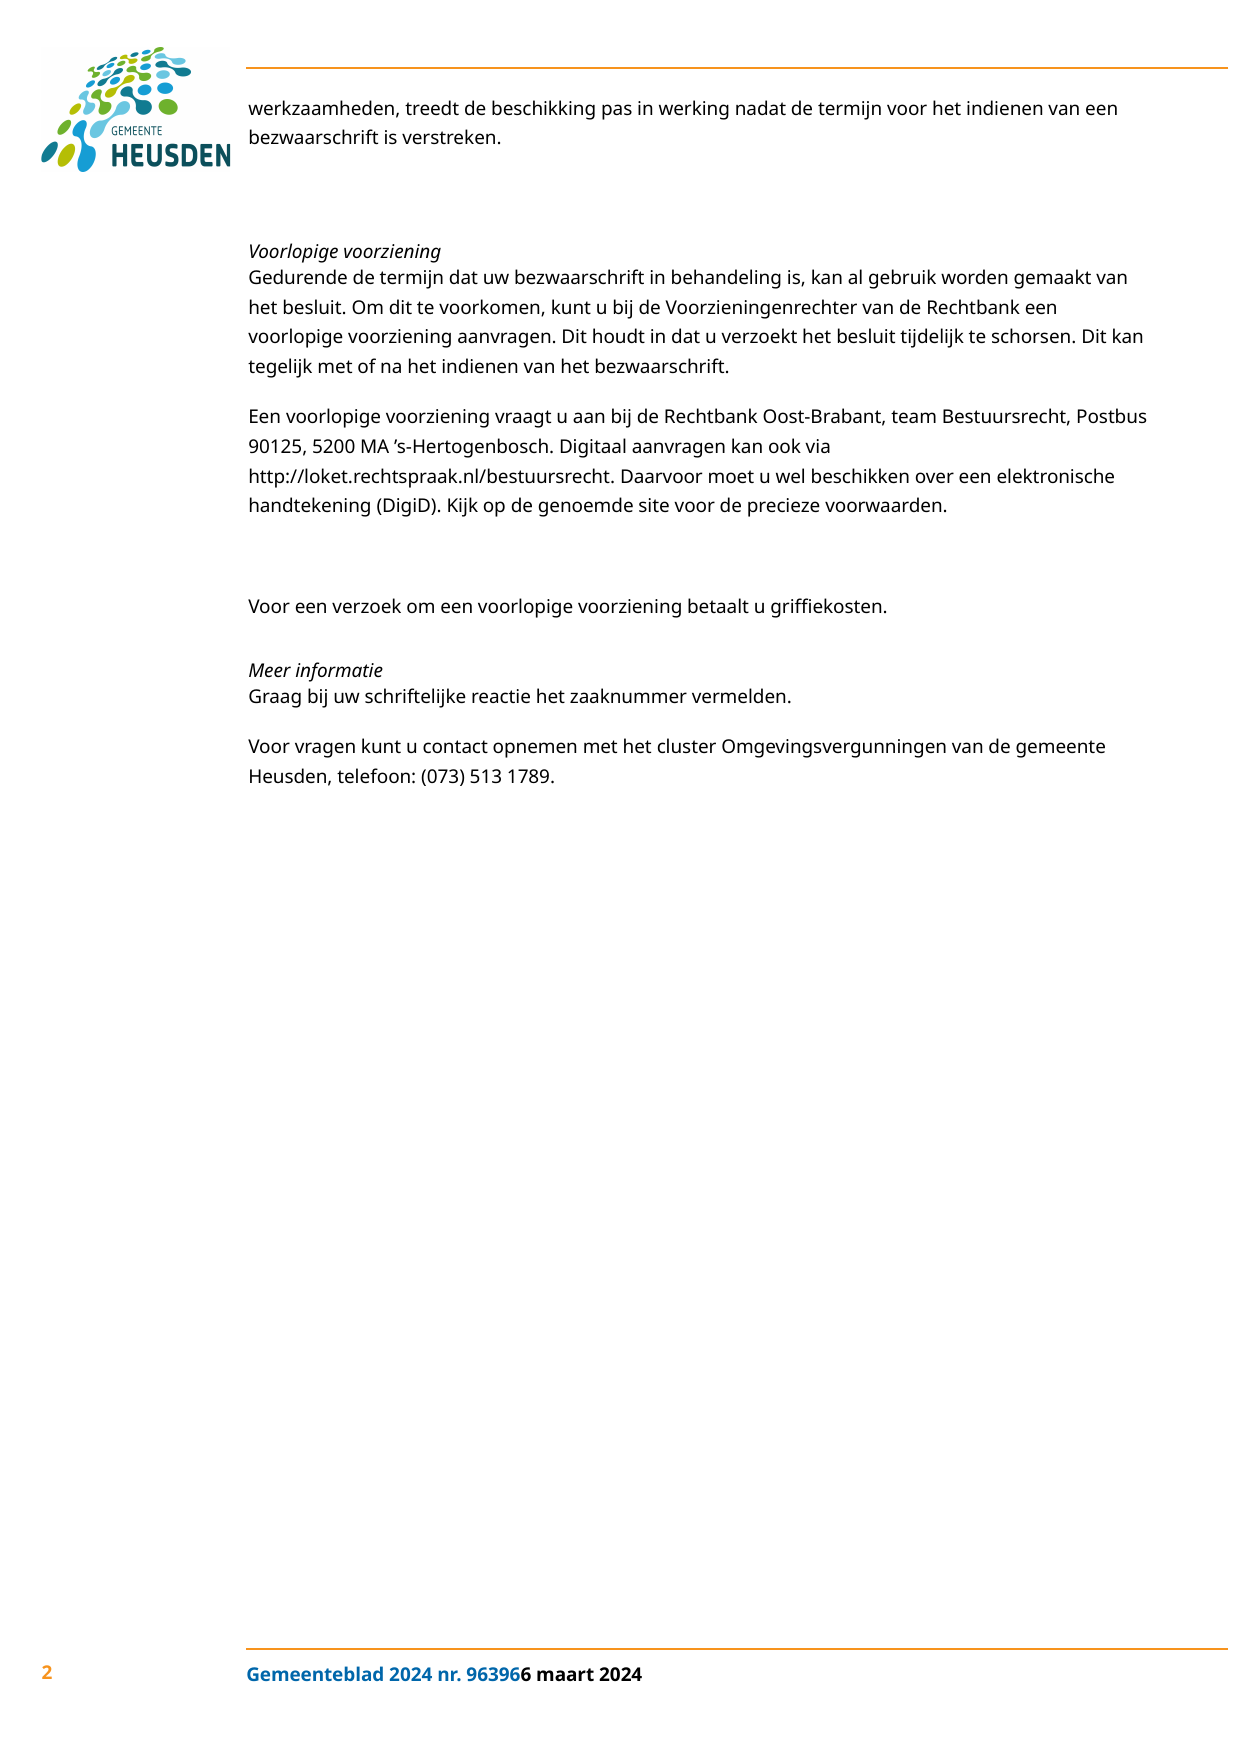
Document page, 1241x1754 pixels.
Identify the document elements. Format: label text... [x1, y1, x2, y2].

text Gedurende de termijn dat uw bezwaarschrift in behandeling is, kan al gebruik worden gemaakt van het besluit. Om dit te voorkomen, kunt u bij de Voorzieningenrechter van de Rechtbank een voorlopige voorziening aanvragen. Dit houdt in dat u verzoekt het besluit tijdelijk te schorsen. Dit kan tegelijk met of na het indienen van het bezwaarschrift. [248, 264, 1152, 379]
text Meer informatie [248, 657, 1152, 683]
text Voor een verzoek om een voorlopige voorziening betaalt u griffiekosten. [248, 593, 1152, 619]
text werkzaamheden, treedt de beschikking pas in werking nadat de termijn voor het indienen van een bezwaarschrift is verstreken. [248, 95, 1152, 150]
text Een voorlopige voorziening vraagt u aan bij de Rechtbank Oost-Brabant, team Bestuursrecht, Postbus 90125, 5200 MA ’s-Hertogenbosch. Digitaal aanvragen kan ook via http://loket.rechtspraak.nl/bestuursrecht. Daarvoor moet u wel beschikken over een elektronische handtekening (DigiD). Kijk op de genoemde site voor de precieze voorwaarden. [248, 404, 1152, 518]
text Voor vragen kunt u contact opnemen met het cluster Omgevingsvergunningen van de gemeente Heusden, telefoon: (073) 513 1789. [248, 733, 1152, 789]
text Voorlopige voorziening [248, 239, 1152, 264]
picture [41, 47, 231, 172]
text Graag bij uw schriftelijke reactie het zaaknummer vermelden. [248, 683, 1152, 709]
